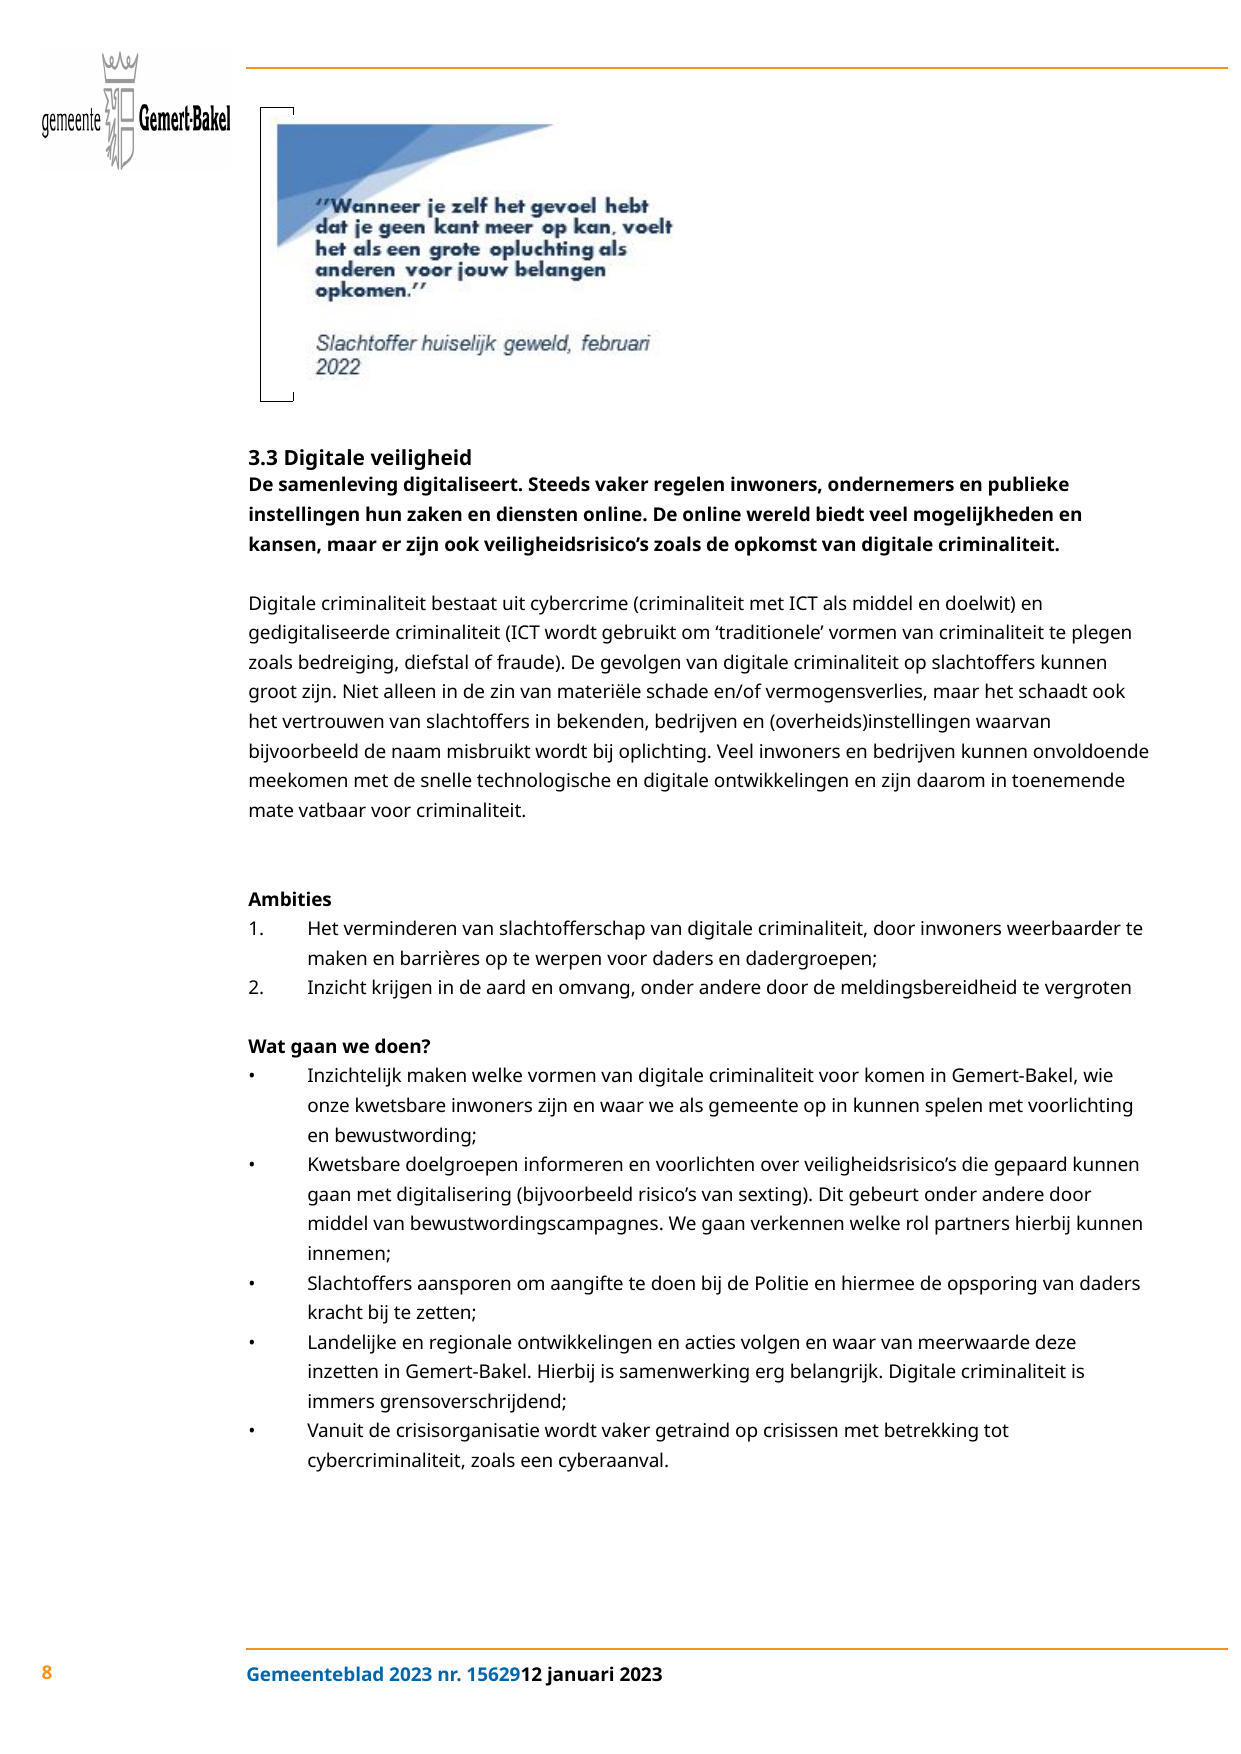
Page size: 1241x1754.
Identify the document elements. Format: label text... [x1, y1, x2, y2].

text Wat gaan we doen? [248, 1033, 1152, 1059]
picture [41, 47, 231, 172]
list Landelijke en regionale ontwikkelingen en acties volgen en waar van meerwaarde deze inzetten in Gemert-Bakel. Hierbij is samenwerking erg belangrijk. Digitale criminaliteit is immers grensoverschrijdend; [248, 1329, 1152, 1414]
list Inzichtelijk maken welke vormen van digitale criminaliteit voor komen in Gemert-Bakel, wie onze kwetsbare inwoners zijn en waar we als gemeente op in kunnen spelen met voorlichting en bewustwording; [248, 1063, 1152, 1148]
text De samenleving digitaliseert. Steeds vaker regelen inwoners, ondernemers en publieke instellingen hun zaken en diensten online. De online wereld biedt veel mogelijkheden en kansen, maar er zijn ook veiligheidsrisico’s zoals de opkomst van digitale criminaliteit. [248, 472, 1152, 556]
table_header Ambities Het verminderen van slachtofferschap van digitale criminaliteit, door inwoners weerbaarder te maken en barrières op te werpen voor daders en dadergroepen; Inzicht krijgen in de aard en omvang, onder andere door de meldingsbereidheid te vergroten [248, 886, 1152, 1000]
text Digitale criminaliteit bestaat uit cybercrime (criminaliteit met ICT als middel en doelwit) en gedigitaliseerde criminaliteit (ICT wordt gebruikt om ‘traditionele’ vormen van criminaliteit te plegen zoals bedreiging, diefstal of fraude). De gevolgen van digitale criminaliteit op slachtoffers kunnen groot zijn. Niet alleen in de zin van materiële schade en/of vermogensverlies, maar het schaadt ook het vertrouwen van slachtoffers in bekenden, bedrijven en (overheids)instellingen waarvan bijvoorbeeld de naam misbruikt wordt bij oplichting. Veel inwoners en bedrijven kunnen onvoldoende meekomen met de snelle technologische en digitale ontwikkelingen en zijn daarom in toenemende mate vatbaar voor criminaliteit. [248, 590, 1152, 823]
list Kwetsbare doelgroepen informeren en voorlichten over veiligheidsrisico’s die gepaard kunnen gaan met digitalisering (bijvoorbeeld risico’s van sexting). Dit gebeurt onder andere door middel van bewustwordingscampagnes. We gaan verkennen welke rol partners hierbij kunnen innemen; [248, 1151, 1152, 1266]
list Vanuit de crisisorganisatie wordt vaker getraind op crisissen met betrekking tot cybercriminaliteit, zoals een cyberaanval. [248, 1418, 1152, 1473]
list Slachtoffers aansporen om aangifte te doen bij de Politie en hiermee de opsporing van daders kracht bij te zetten; [248, 1270, 1152, 1325]
text 3.3 Digitale veiligheid [248, 443, 1152, 472]
picture [268, 115, 683, 392]
